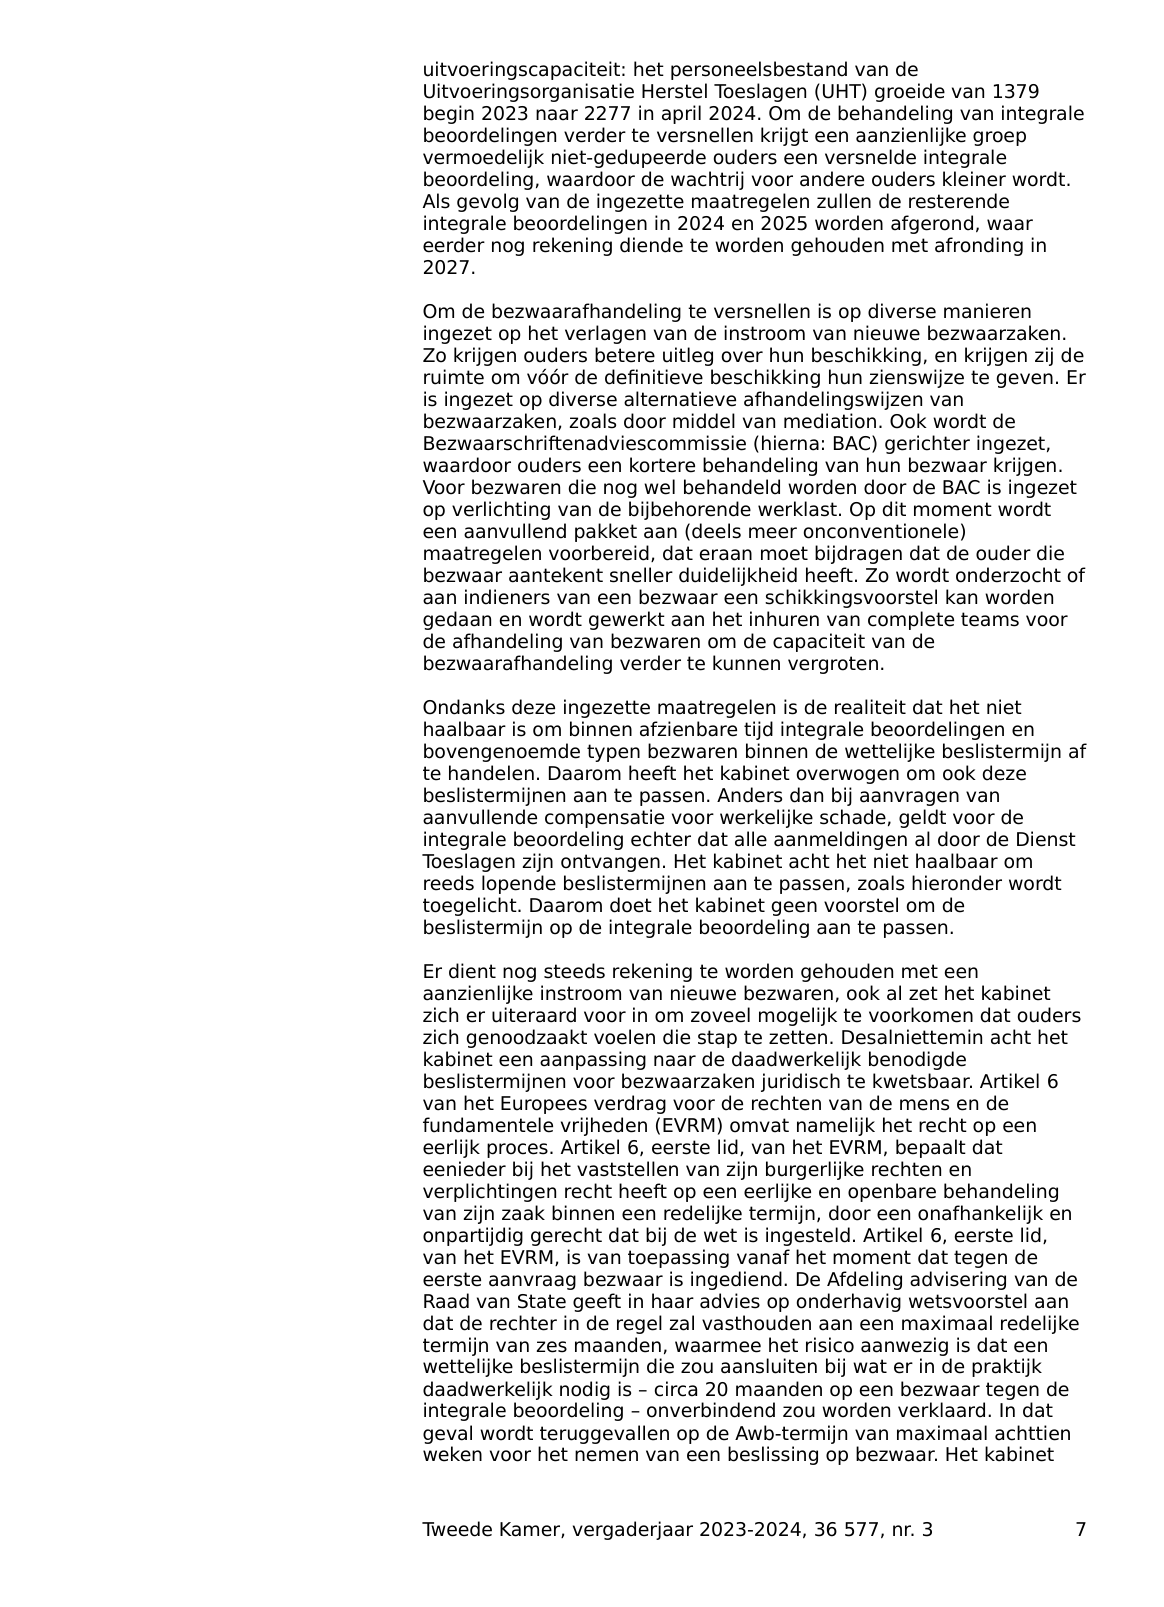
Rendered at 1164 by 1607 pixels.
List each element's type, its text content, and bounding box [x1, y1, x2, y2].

text Om de bezwaarafhandeling te versnellen is op diverse manieren ingezet op het verlagen van de instroom van nieuwe bezwaarzaken. Zo krijgen ouders betere uitleg over hun beschikking, en krijgen zij de ruimte om vóór de definitieve beschikking hun zienswijze te geven. Er is ingezet op diverse alternatieve afhandelingswijzen van bezwaarzaken, zoals door middel van mediation. Ook wordt de Bezwaarschriftenadviescommissie (hierna: BAC) gerichter ingezet, waardoor ouders een kortere behandeling van hun bezwaar krijgen. Voor bezwaren die nog wel behandeld worden door de BAC is ingezet op verlichting van de bijbehorende werklast. Op dit moment wordt een aanvullend pakket aan (deels meer onconventionele) maatregelen voorbereid, dat eraan moet bijdragen dat de ouder die bezwaar aantekent sneller duidelijkheid heeft. Zo wordt onderzocht of aan indieners van een bezwaar een schikkingsvoorstel kan worden gedaan en wordt gewerkt aan het inhuren van complete teams voor de afhandeling van bezwaren om de capaciteit van de bezwaarafhandeling verder te kunnen vergroten. [422, 301, 1087, 675]
text uitvoeringscapaciteit: het personeelsbestand van de Uitvoeringsorganisatie Herstel Toeslagen (UHT) groeide van 1379 begin 2023 naar 2277 in april 2024. Om de behandeling van integrale beoordelingen verder te versnellen krijgt een aanzienlijke groep vermoedelijk niet-gedupeerde ouders een versnelde integrale beoordeling, waardoor de wachtrij voor andere ouders kleiner wordt. Als gevolg van de ingezette maatregelen zullen de resterende integrale beoordelingen in 2024 en 2025 worden afgerond, waar eerder nog rekening diende te worden gehouden met afronding in 2027. [422, 59, 1087, 279]
text Ondanks deze ingezette maatregelen is de realiteit dat het niet haalbaar is om binnen afzienbare tijd integrale beoordelingen en bovengenoemde typen bezwaren binnen de wettelijke beslistermijn af te handelen. Daarom heeft het kabinet overwogen om ook deze beslistermijnen aan te passen. Anders dan bij aanvragen van aanvullende compensatie voor werkelijke schade, geldt voor de integrale beoordeling echter dat alle aanmeldingen al door de Dienst Toeslagen zijn ontvangen. Het kabinet acht het niet haalbaar om reeds lopende beslistermijnen aan te passen, zoals hieronder wordt toegelicht. Daarom doet het kabinet geen voorstel om de beslistermijn op de integrale beoordeling aan te passen. [422, 697, 1087, 939]
text Er dient nog steeds rekening te worden gehouden met een aanzienlijke instroom van nieuwe bezwaren, ook al zet het kabinet zich er uiteraard voor in om zoveel mogelijk te voorkomen dat ouders zich genoodzaakt voelen die stap te zetten. Desalniettemin acht het kabinet een aanpassing naar de daadwerkelijk benodigde beslistermijnen voor bezwaarzaken juridisch te kwetsbaar. Artikel 6 van het Europees verdrag voor de rechten van de mens en de fundamentele vrijheden (EVRM) omvat namelijk het recht op een eerlijk proces. Artikel 6, eerste lid, van het EVRM, bepaalt dat eenieder bij het vaststellen van zijn burgerlijke rechten en verplichtingen recht heeft op een eerlijke en openbare behandeling van zijn zaak binnen een redelijke termijn, door een onafhankelijk en onpartijdig gerecht dat bij de wet is ingesteld. Artikel 6, eerste lid, van het EVRM, is van toepassing vanaf het moment dat tegen de eerste aanvraag bezwaar is ingediend. De Afdeling advisering van de Raad van State geeft in haar advies op onderhavig wetsvoorstel aan dat de rechter in de regel zal vasthouden aan een maximaal redelijke termijn van zes maanden, waarmee het risico aanwezig is dat een wettelijke beslistermijn die zou aansluiten bij wat er in de praktijk daadwerkelijk nodig is – circa 20 maanden op een bezwaar tegen de integrale beoordeling – onverbindend zou worden verklaard. In dat geval wordt teruggevallen op de Awb-termijn van maximaal achttien weken voor het nemen van een beslissing op bezwaar. Het kabinet [422, 961, 1087, 1466]
